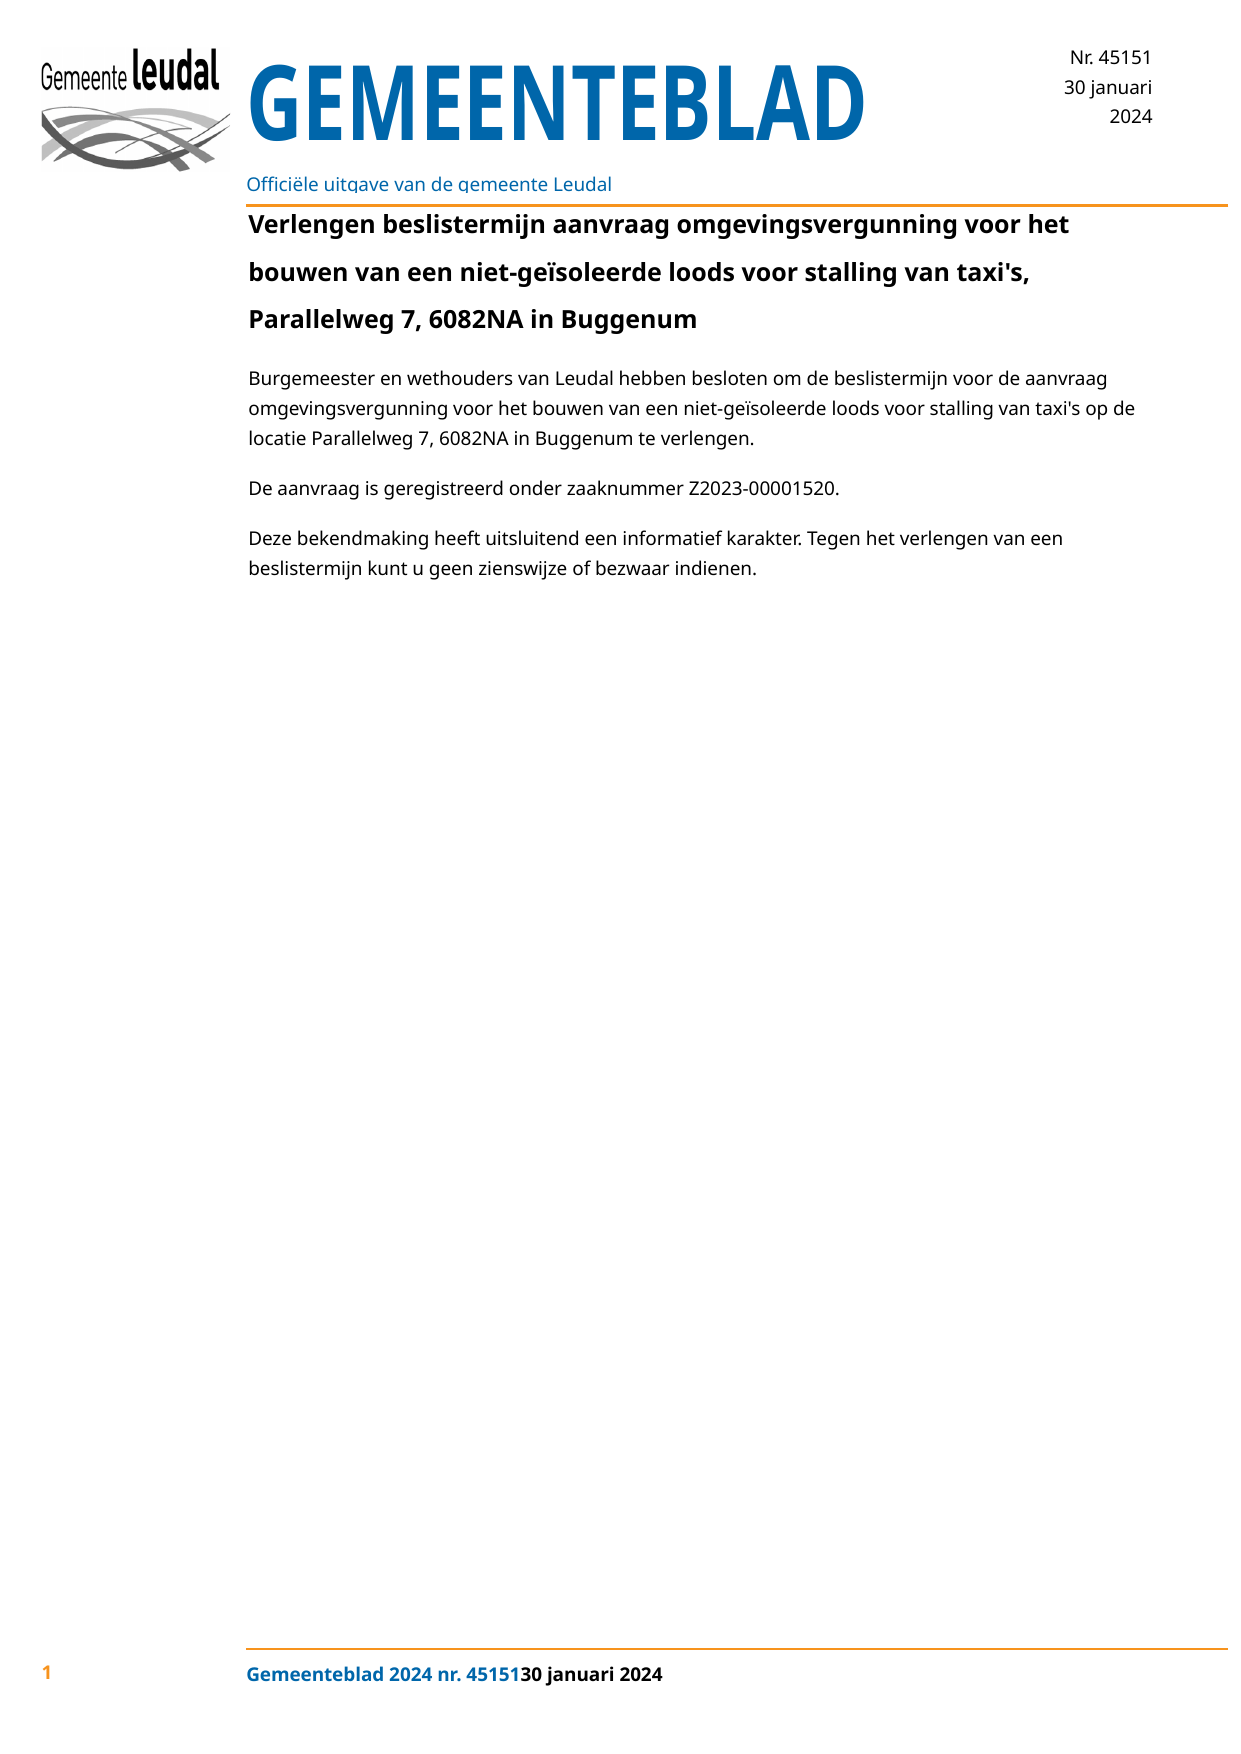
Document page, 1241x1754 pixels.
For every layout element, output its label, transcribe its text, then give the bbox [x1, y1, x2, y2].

text De aanvraag is geregistreerd onder zaaknummer Z2023-00001520. [248, 475, 1152, 501]
text Deze bekendmaking heeft uitsluitend een informatief karakter. Tegen het verlengen van een beslistermijn kunt u geen zienswijze of bezwaar indienen. [248, 526, 1152, 581]
text Verlengen beslistermijn aanvraag omgevingsvergunning voor het bouwen van een niet-geïsoleerde loods voor stalling van taxi's, Parallelweg 7, 6082NA in Buggenum [248, 207, 1152, 336]
picture [41, 47, 231, 172]
text Burgemeester en wethouders van Leudal hebben besloten om de beslistermijn voor de aanvraag omgevingsvergunning voor het bouwen van een niet-geïsoleerde loods voor stalling van taxi's op de locatie Parallelweg 7, 6082NA in Buggenum te verlengen. [248, 366, 1152, 450]
